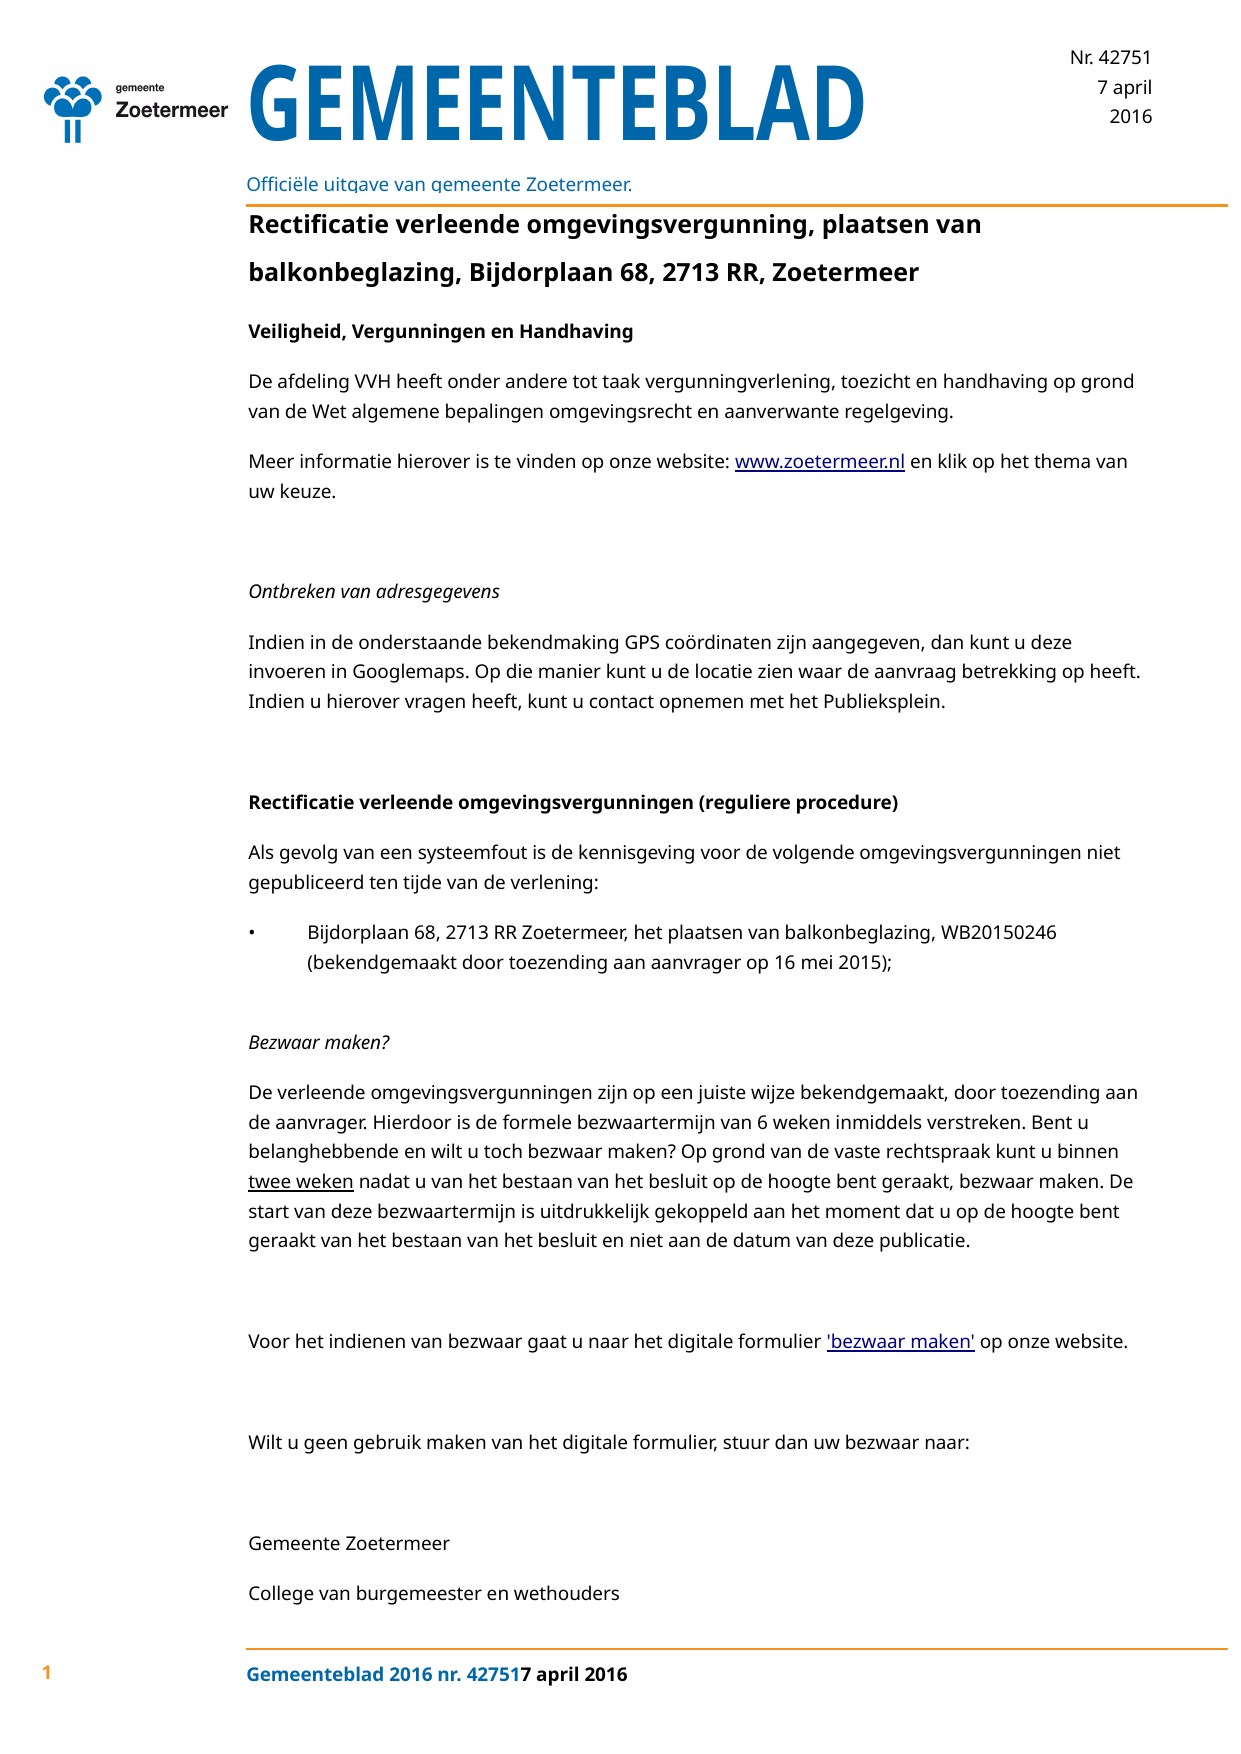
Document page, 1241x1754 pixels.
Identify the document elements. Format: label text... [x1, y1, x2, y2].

text Gemeente Zoetermeer [248, 1530, 1152, 1556]
text De afdeling VVH heeft onder andere tot taak vergunningverlening, toezicht en handhaving op grond van de Wet algemene bepalingen omgevingsrecht en aanverwante regelgeving. [248, 368, 1152, 424]
picture [41, 47, 231, 172]
text Voor het indienen van bezwaar gaat u naar het digitale formulier 'bezwaar maken' op onze website. [248, 1328, 1152, 1354]
text Rectificatie verleende omgevingsvergunning, plaatsen van balkonbeglazing, Bijdorplaan 68, 2713 RR, Zoetermeer [248, 207, 1152, 288]
text Als gevolg van een systeemfout is de kennisgeving voor de volgende omgevingsvergunningen niet gepubliceerd ten tijde van de verlening: [248, 839, 1152, 895]
text Ontbreken van adresgegevens [248, 579, 1152, 604]
text College van burgemeester en wethouders [248, 1580, 1152, 1606]
text Wilt u geen gebruik maken van het digitale formulier, stuur dan uw bezwaar naar: [248, 1429, 1152, 1455]
text Rectificatie verleende omgevingsvergunningen (reguliere procedure) [248, 789, 1152, 815]
text Veiligheid, Vergunningen en Handhaving [248, 318, 1152, 344]
text De verleende omgevingsvergunningen zijn op een juiste wijze bekendgemaakt, door toezending aan de aanvrager. Hierdoor is de formele bezwaartermijn van 6 weken inmiddels verstreken. Bent u belanghebbende en wilt u toch bezwaar maken? Op grond van de vaste rechtspraak kunt u binnen twee weken nadat u van het bestaan van het besluit op de hoogte bent geraakt, bezwaar maken. De start van deze bezwaartermijn is uitdrukkelijk gekoppeld aan het moment dat u op de hoogte bent geraakt van het bestaan van het besluit en niet aan de datum van deze publicatie. [248, 1079, 1152, 1253]
list Bijdorplaan 68, 2713 RR Zoetermeer, het plaatsen van balkonbeglazing, WB20150246 (bekendgemaakt door toezending aan aanvrager op 16 mei 2015); [248, 919, 1152, 975]
text Meer informatie hierover is te vinden op onze website: www.zoetermeer.nl en klik op het thema van uw keuze. [248, 448, 1152, 504]
text Bezwaar maken? [248, 1029, 1152, 1055]
text Indien in de onderstaande bekendmaking GPS coördinaten zijn aangegeven, dan kunt u deze invoeren in Googlemaps. Op die manier kunt u de locatie zien waar de aanvraag betrekking op heeft. Indien u hierover vragen heeft, kunt u contact opnemen met het Publieksplein. [248, 629, 1152, 714]
